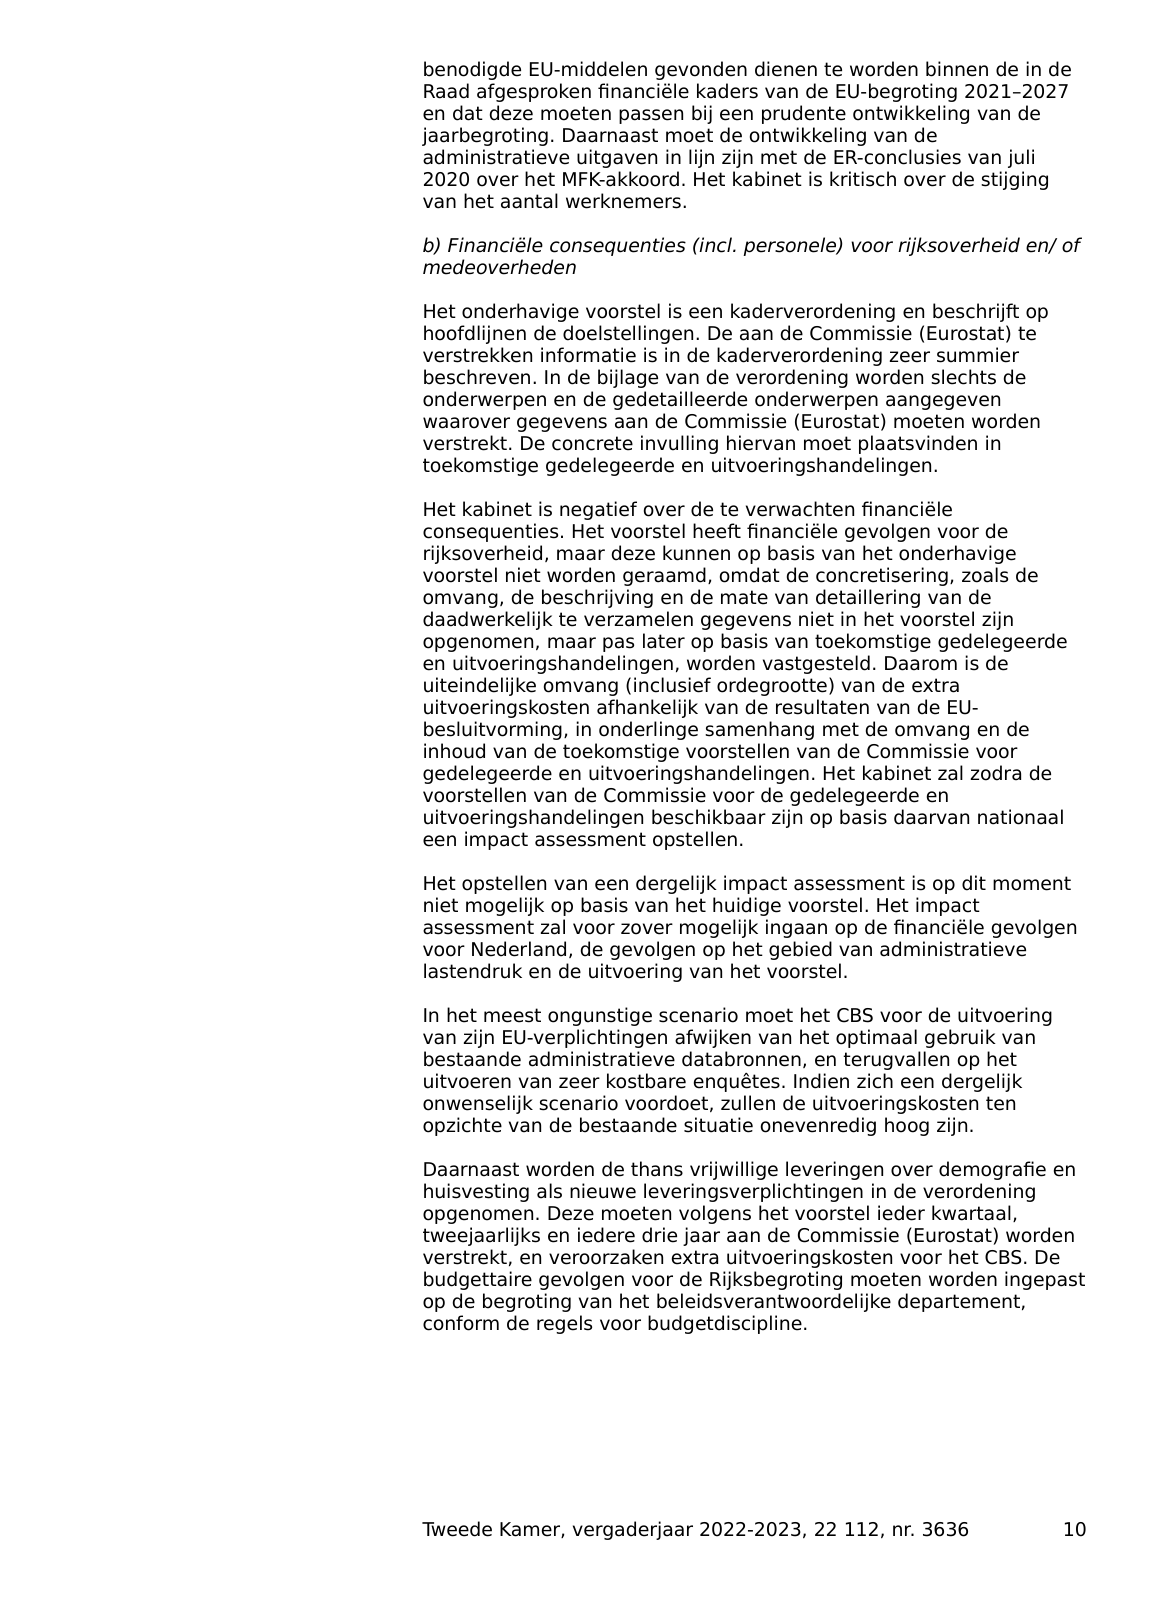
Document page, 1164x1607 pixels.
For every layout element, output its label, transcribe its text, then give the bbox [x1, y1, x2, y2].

subtitle b) Financiële consequenties (incl. personele) voor rijksoverheid en/ of medeoverheden [422, 235, 1087, 279]
text benodigde EU-middelen gevonden dienen te worden binnen de in de Raad afgesproken financiële kaders van de EU-begroting 2021–2027 en dat deze moeten passen bij een prudente ontwikkeling van de jaarbegroting. Daarnaast moet de ontwikkeling van de administratieve uitgaven in lijn zijn met de ER-conclusies van juli 2020 over het MFK-akkoord. Het kabinet is kritisch over de stijging van het aantal werknemers. [422, 59, 1087, 213]
text Het onderhavige voorstel is een kaderverordening en beschrijft op hoofdlijnen de doelstellingen. De aan de Commissie (Eurostat) te verstrekken informatie is in de kaderverordening zeer summier beschreven. In de bijlage van de verordening worden slechts de onderwerpen en de gedetailleerde onderwerpen aangegeven waarover gegevens aan de Commissie (Eurostat) moeten worden verstrekt. De concrete invulling hiervan moet plaatsvinden in toekomstige gedelegeerde en uitvoeringshandelingen. [422, 301, 1087, 477]
text Het opstellen van een dergelijk impact assessment is op dit moment niet mogelijk op basis van het huidige voorstel. Het impact assessment zal voor zover mogelijk ingaan op de financiële gevolgen voor Nederland, de gevolgen op het gebied van administratieve lastendruk en de uitvoering van het voorstel. [422, 873, 1087, 983]
text Het kabinet is negatief over de te verwachten financiële consequenties. Het voorstel heeft financiële gevolgen voor de rijksoverheid, maar deze kunnen op basis van het onderhavige voorstel niet worden geraamd, omdat de concretisering, zoals de omvang, de beschrijving en de mate van detaillering van de daadwerkelijk te verzamelen gegevens niet in het voorstel zijn opgenomen, maar pas later op basis van toekomstige gedelegeerde en uitvoeringshandelingen, worden vastgesteld. Daarom is de uiteindelijke omvang (inclusief ordegrootte) van de extra uitvoeringskosten afhankelijk van de resultaten van de EU-besluitvorming, in onderlinge samenhang met de omvang en de inhoud van de toekomstige voorstellen van de Commissie voor gedelegeerde en uitvoeringshandelingen. Het kabinet zal zodra de voorstellen van de Commissie voor de gedelegeerde en uitvoeringshandelingen beschikbaar zijn op basis daarvan nationaal een impact assessment opstellen. [422, 499, 1087, 851]
text Daarnaast worden de thans vrijwillige leveringen over demografie en huisvesting als nieuwe leveringsverplichtingen in de verordening opgenomen. Deze moeten volgens het voorstel ieder kwartaal, tweejaarlijks en iedere drie jaar aan de Commissie (Eurostat) worden verstrekt, en veroorzaken extra uitvoeringskosten voor het CBS. De budgettaire gevolgen voor de Rijksbegroting moeten worden ingepast op de begroting van het beleidsverantwoordelijke departement, conform de regels voor budgetdiscipline. [422, 1159, 1087, 1335]
text In het meest ongunstige scenario moet het CBS voor de uitvoering van zijn EU-verplichtingen afwijken van het optimaal gebruik van bestaande administratieve databronnen, en terugvallen op het uitvoeren van zeer kostbare enquêtes. Indien zich een dergelijk onwenselijk scenario voordoet, zullen de uitvoeringskosten ten opzichte van de bestaande situatie onevenredig hoog zijn. [422, 1005, 1087, 1137]
